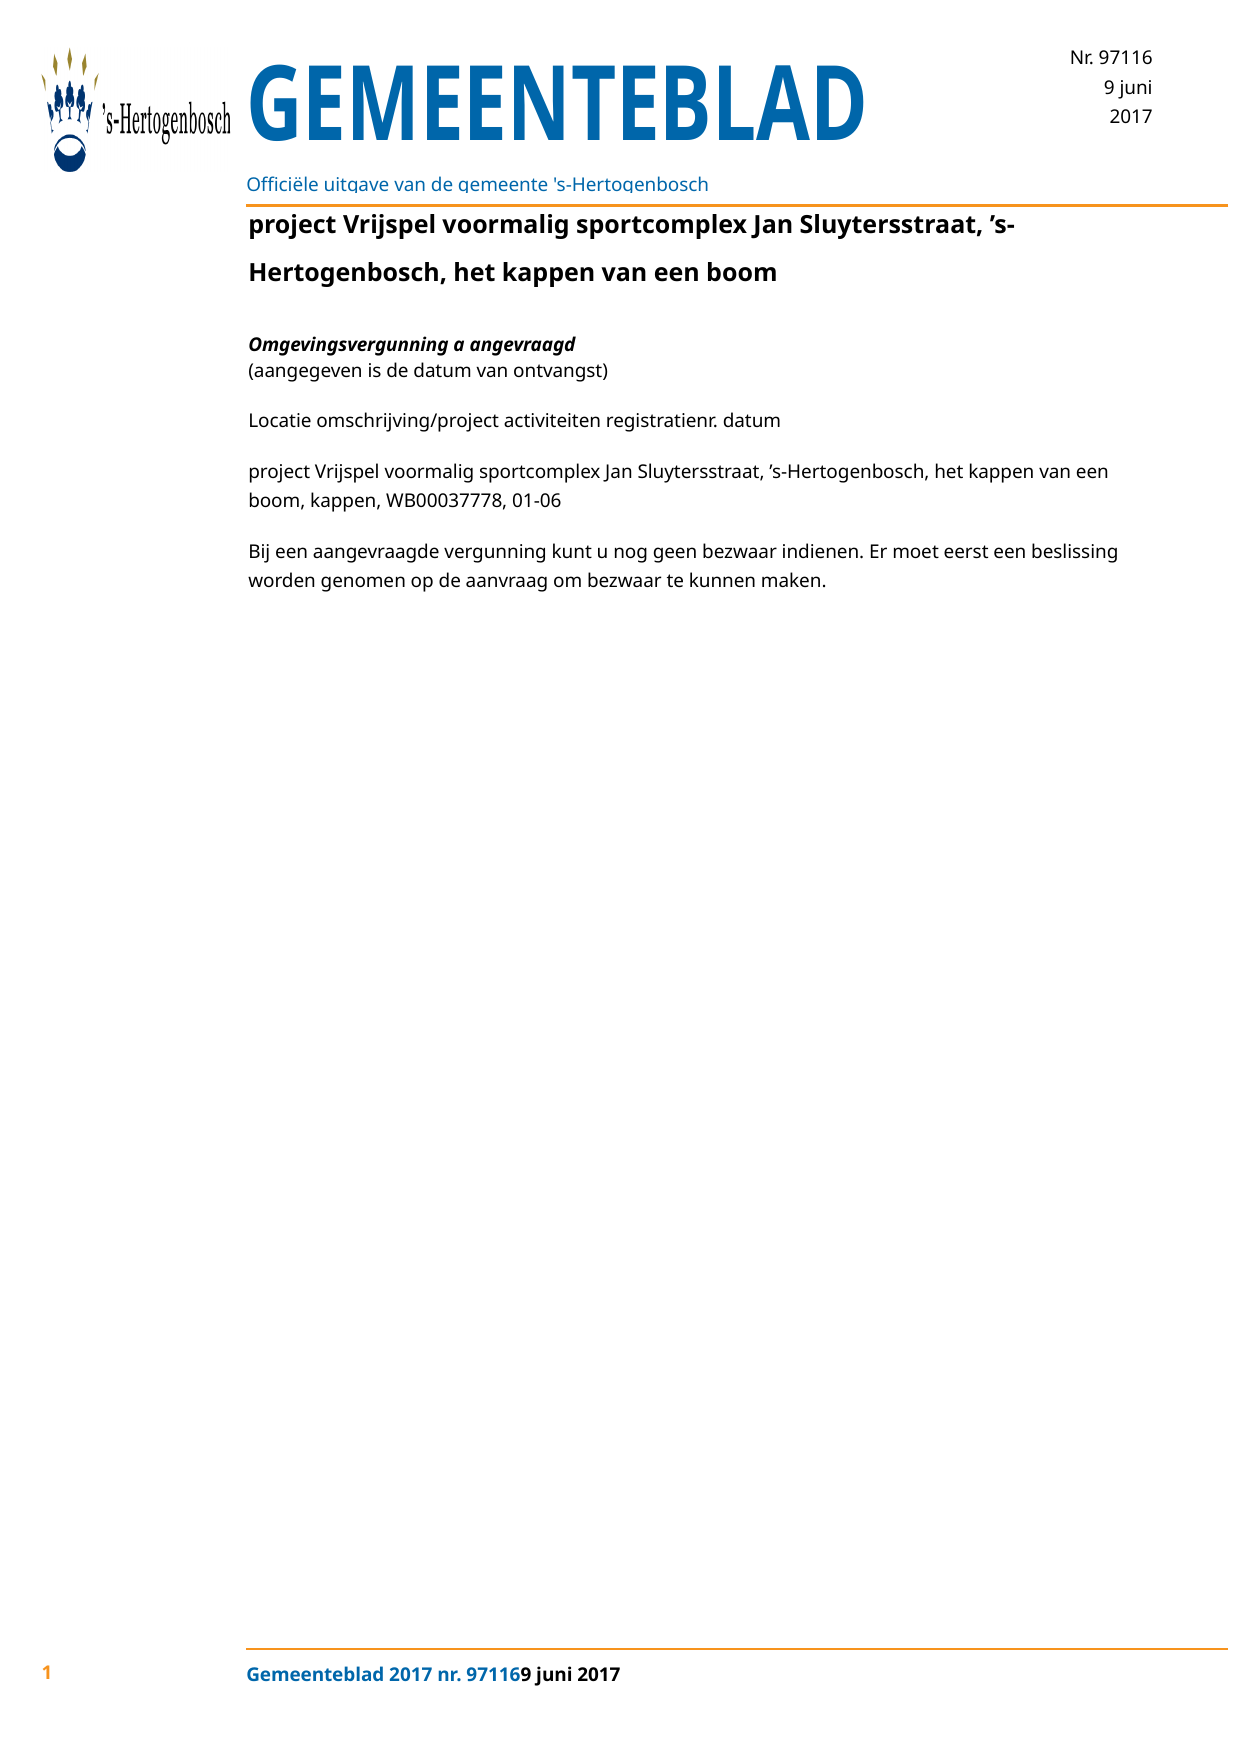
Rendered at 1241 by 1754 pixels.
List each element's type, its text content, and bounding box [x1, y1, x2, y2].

text project Vrijspel voormalig sportcomplex Jan Sluytersstraat, ’s-Hertogenbosch, het kappen van een boom [248, 207, 1152, 288]
picture [41, 47, 231, 172]
text Omgevingsvergunning a angevraagd [248, 331, 1152, 357]
text (aangegeven is de datum van ontvangst) [248, 357, 1152, 383]
text Bij een aangevraagde vergunning kunt u nog geen bezwaar indienen. Er moet eerst een beslissing worden genomen op de aanvraag om bezwaar te kunnen maken. [248, 538, 1152, 593]
text project Vrijspel voormalig sportcomplex Jan Sluytersstraat, ’s-Hertogenbosch, het kappen van een boom, kappen, WB00037778, 01-06 [248, 458, 1152, 513]
text Locatie omschrijving/project activiteiten registratienr. datum [248, 408, 1152, 433]
